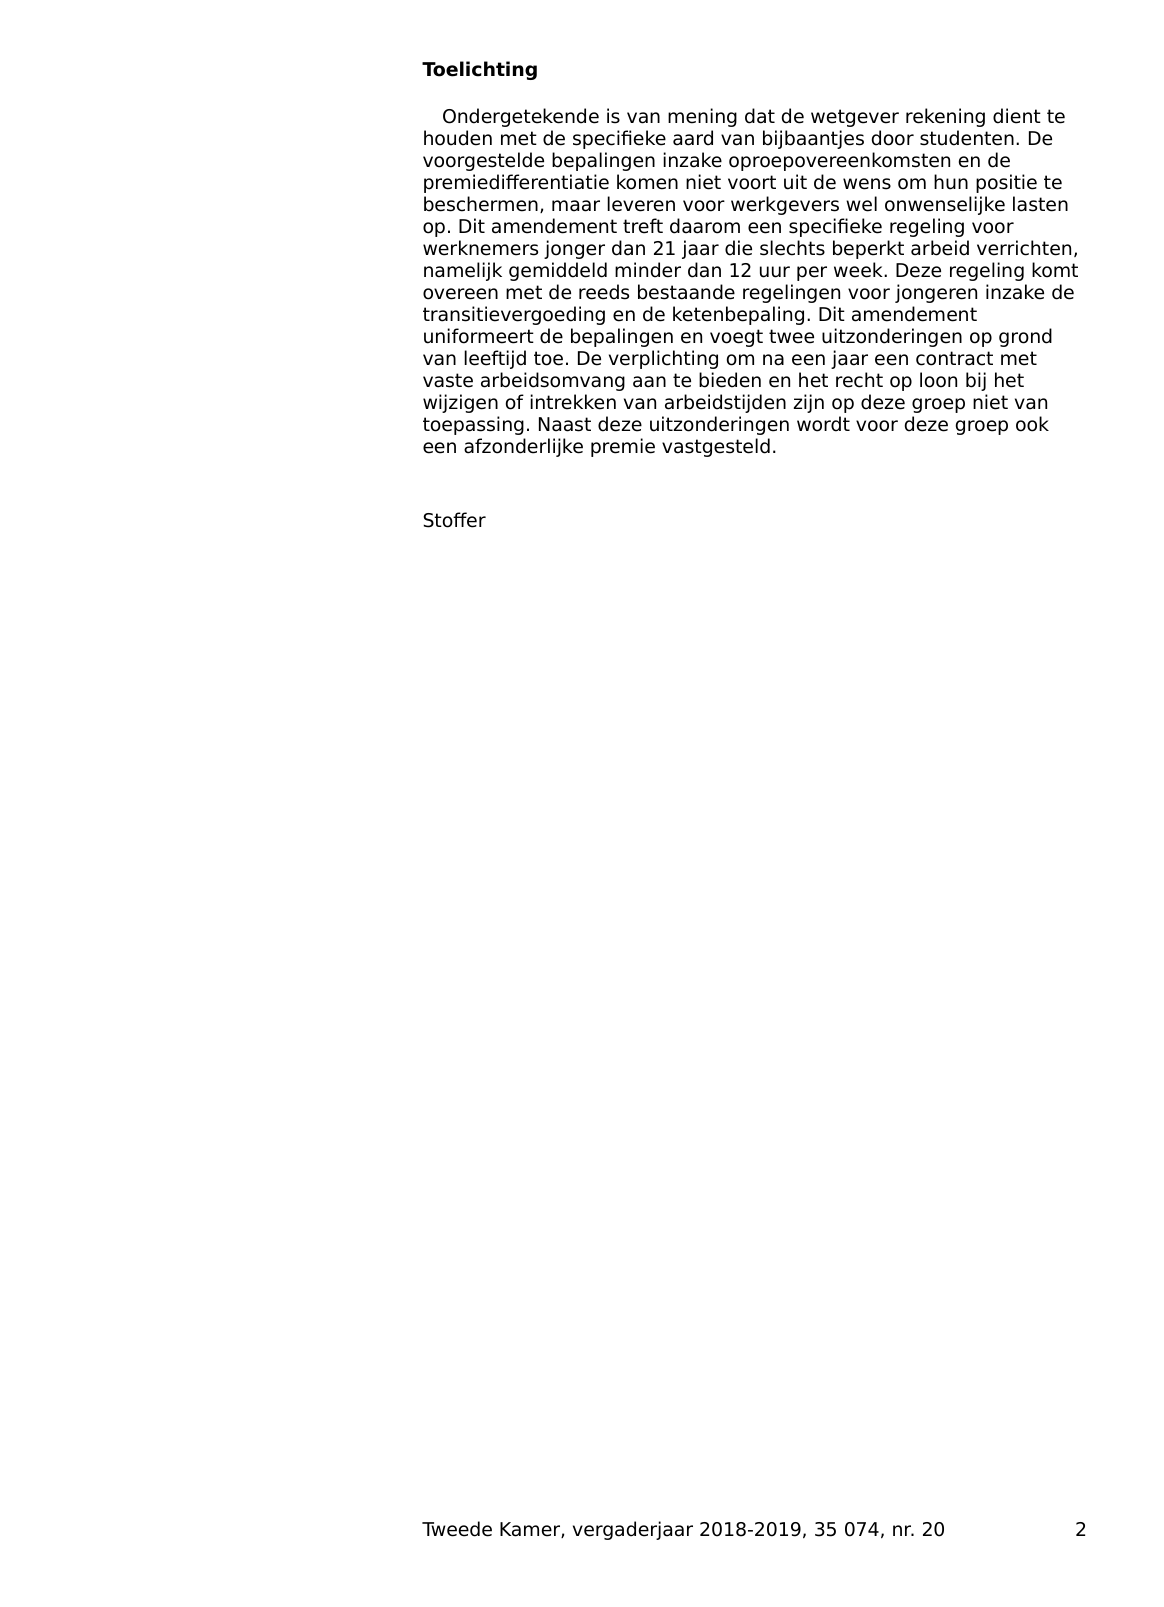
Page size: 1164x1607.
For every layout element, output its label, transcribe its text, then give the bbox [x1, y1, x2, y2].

subtitle Toelichting [422, 59, 1087, 81]
text Ondergetekende is van mening dat de wetgever rekening dient te houden met de specifieke aard van bijbaantjes door studenten. De voorgestelde bepalingen inzake oproepovereenkomsten en de premiedifferentiatie komen niet voort uit de wens om hun positie te beschermen, maar leveren voor werkgevers wel onwenselijke lasten op. Dit amendement treft daarom een specifieke regeling voor werknemers jonger dan 21 jaar die slechts beperkt arbeid verrichten, namelijk gemiddeld minder dan 12 uur per week. Deze regeling komt overeen met de reeds bestaande regelingen voor jongeren inzake de transitievergoeding en de ketenbepaling. Dit amendement uniformeert de bepalingen en voegt twee uitzonderingen op grond van leeftijd toe. De verplichting om na een jaar een contract met vaste arbeidsomvang aan te bieden en het recht op loon bij het wijzigen of intrekken van arbeidstijden zijn op deze groep niet van toepassing. Naast deze uitzonderingen wordt voor deze groep ook een afzonderlijke premie vastgesteld. [422, 106, 1087, 458]
text Stoffer [422, 488, 1087, 532]
